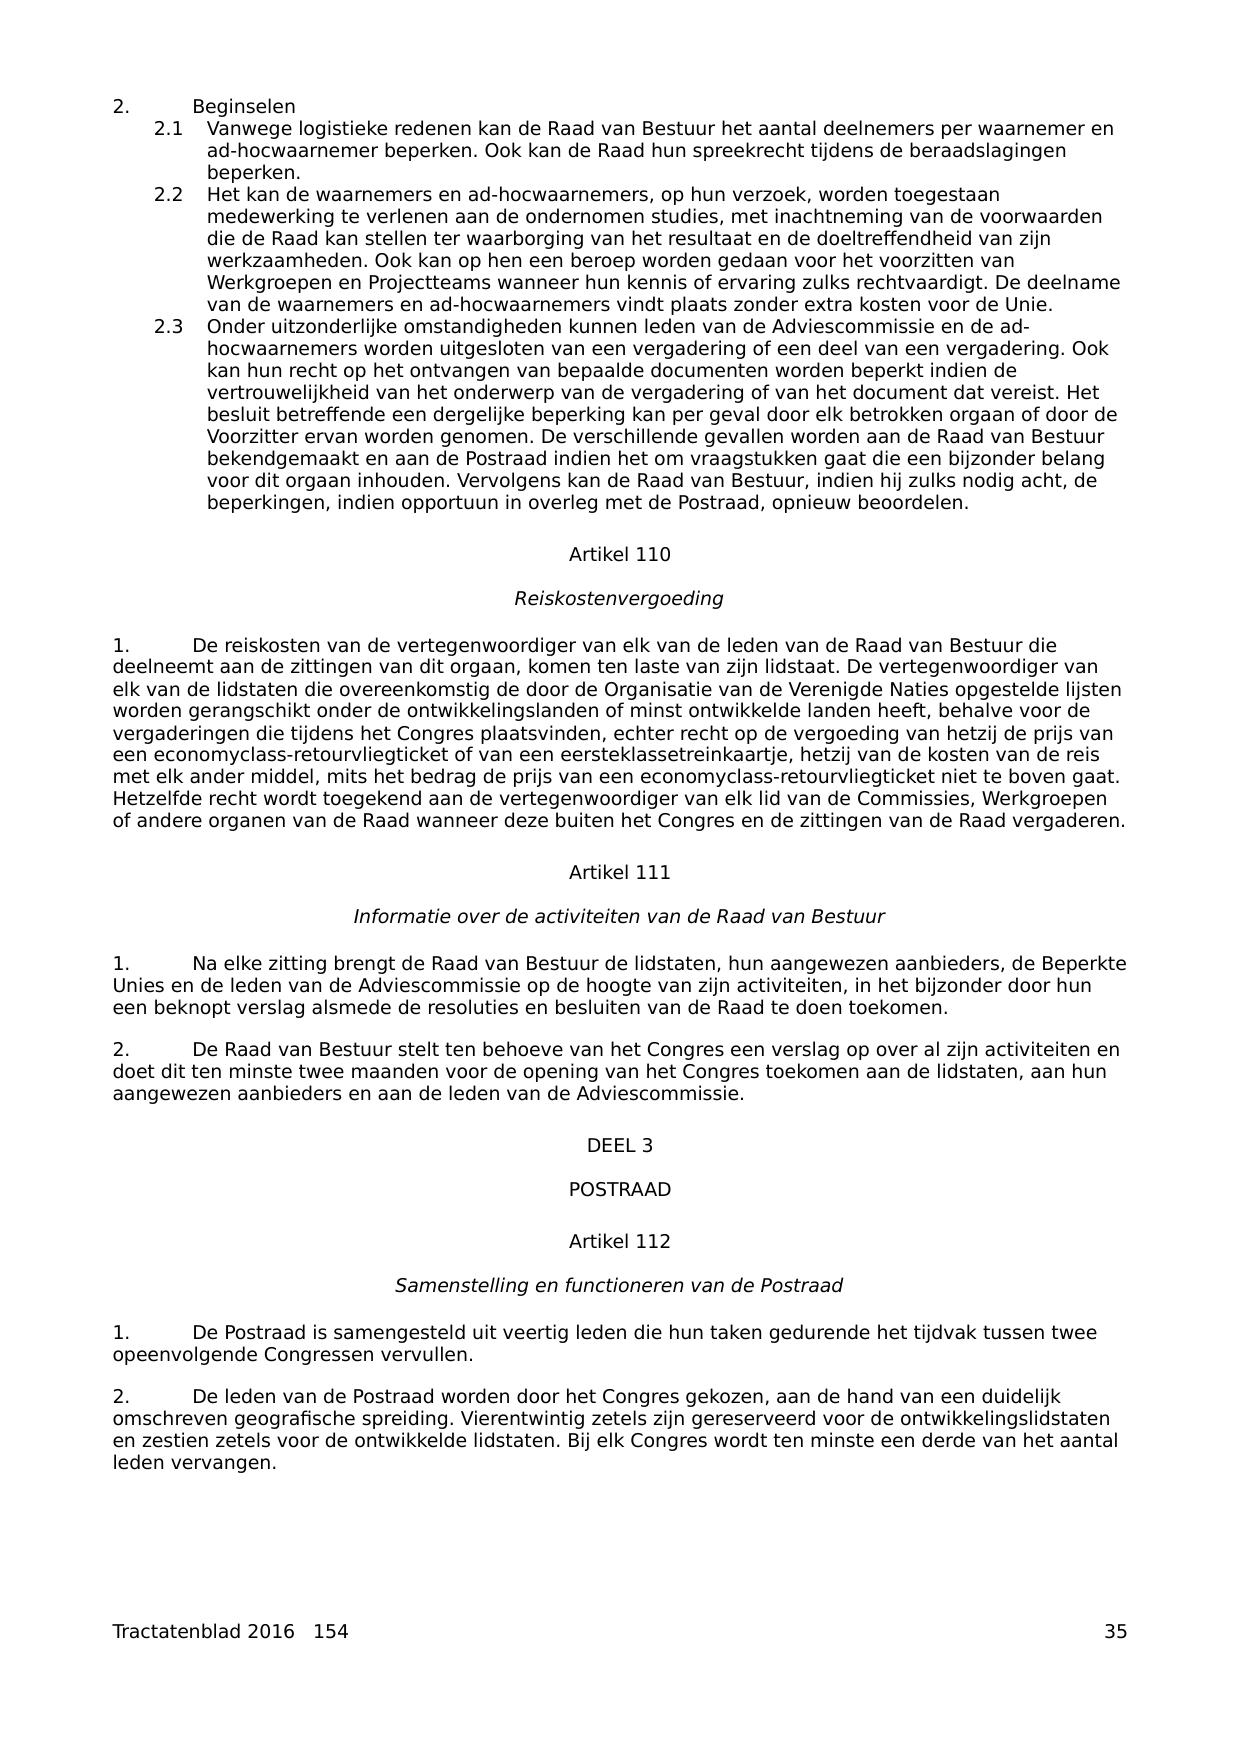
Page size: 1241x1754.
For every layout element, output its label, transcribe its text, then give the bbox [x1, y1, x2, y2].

text 2. De Raad van Bestuur stelt ten behoeve van het Congres een verslag op over al zijn activiteiten en doet dit ten minste twee maanden voor de opening van het Congres toekomen aan de lidstaten, aan hun aangewezen aanbieders en aan de leden van de Adviescommissie. [112, 1039, 1128, 1105]
subtitle Artikel 111 Informatie over de activiteiten van de Raad van Bestuur [112, 862, 1128, 928]
text 2.2 Het kan de waarnemers en ad-hocwaarnemers, op hun verzoek, worden toegestaan medewerking te verlenen aan de ondernomen studies, met inachtneming van de voorwaarden die de Raad kan stellen ter waarborging van het resultaat en de doeltreffendheid van zijn werkzaamheden. Ook kan op hen een beroep worden gedaan voor het voorzitten van Werkgroepen en Projectteams wanneer hun kennis of ervaring zulks rechtvaardigt. De deelname van de waarnemers en ad-hocwaarnemers vindt plaats zonder extra kosten voor de Unie. [153, 184, 1128, 316]
subtitle DEEL 3 POSTRAAD [112, 1135, 1128, 1201]
text 1. De reiskosten van de vertegenwoordiger van elk van de leden van de Raad van Bestuur die deelneemt aan de zittingen van dit orgaan, komen ten laste van zijn lidstaat. De vertegenwoordiger van elk van de lidstaten die overeenkomstig de door de Organisatie van de Verenigde Naties opgestelde lijsten worden gerangschikt onder de ontwikkelingslanden of minst ontwikkelde landen heeft, behalve voor de vergaderingen die tijdens het Congres plaatsvinden, echter recht op de vergoeding van hetzij de prijs van een economyclass-retourvliegticket of van een eersteklassetreinkaartje, hetzij van de kosten van de reis met elk ander middel, mits het bedrag de prijs van een economyclass-retourvliegticket niet te boven gaat. Hetzelfde recht wordt toegekend aan de vertegenwoordiger van elk lid van de Commissies, Werkgroepen of andere organen van de Raad wanneer deze buiten het Congres en de zittingen van de Raad vergaderen. [112, 634, 1128, 832]
text 2.1 Vanwege logistieke redenen kan de Raad van Bestuur het aantal deelnemers per waarnemer en ad-hocwaarnemer beperken. Ook kan de Raad hun spreekrecht tijdens de beraadslagingen beperken. [153, 118, 1128, 184]
text 2. Beginselen [112, 96, 1128, 118]
text 1. De Postraad is samengesteld uit veertig leden die hun taken gedurende het tijdvak tussen twee opeenvolgende Congressen vervullen. [112, 1322, 1128, 1366]
subtitle Artikel 110 Reiskostenvergoeding [112, 543, 1128, 609]
text 2. De leden van de Postraad worden door het Congres gekozen, aan de hand van een duidelijk omschreven geografische spreiding. Vierentwintig zetels zijn gereserveerd voor de ontwikkelingslidstaten en zestien zetels voor de ontwikkelde lidstaten. Bij elk Congres wordt ten minste een derde van het aantal leden vervangen. [112, 1386, 1128, 1474]
text 1. Na elke zitting brengt de Raad van Bestuur de lidstaten, hun aangewezen aanbieders, de Beperkte Unies en de leden van de Adviescommissie op de hoogte van zijn activiteiten, in het bijzonder door hun een beknopt verslag alsmede de resoluties en besluiten van de Raad te doen toekomen. [112, 953, 1128, 1019]
text 2.3 Onder uitzonderlijke omstandigheden kunnen leden van de Adviescommissie en de ad-hocwaarnemers worden uitgesloten van een vergadering of een deel van een vergadering. Ook kan hun recht op het ontvangen van bepaalde documenten worden beperkt indien de vertrouwelijkheid van het onderwerp van de vergadering of van het document dat vereist. Het besluit betreffende een dergelijke beperking kan per geval door elk betrokken orgaan of door de Voorzitter ervan worden genomen. De verschillende gevallen worden aan de Raad van Bestuur bekendgemaakt en aan de Postraad indien het om vraagstukken gaat die een bijzonder belang voor dit orgaan inhouden. Vervolgens kan de Raad van Bestuur, indien hij zulks nodig acht, de beperkingen, indien opportuun in overleg met de Postraad, opnieuw beoordelen. [153, 316, 1128, 513]
subtitle Artikel 112 Samenstelling en functioneren van de Postraad [112, 1231, 1128, 1297]
